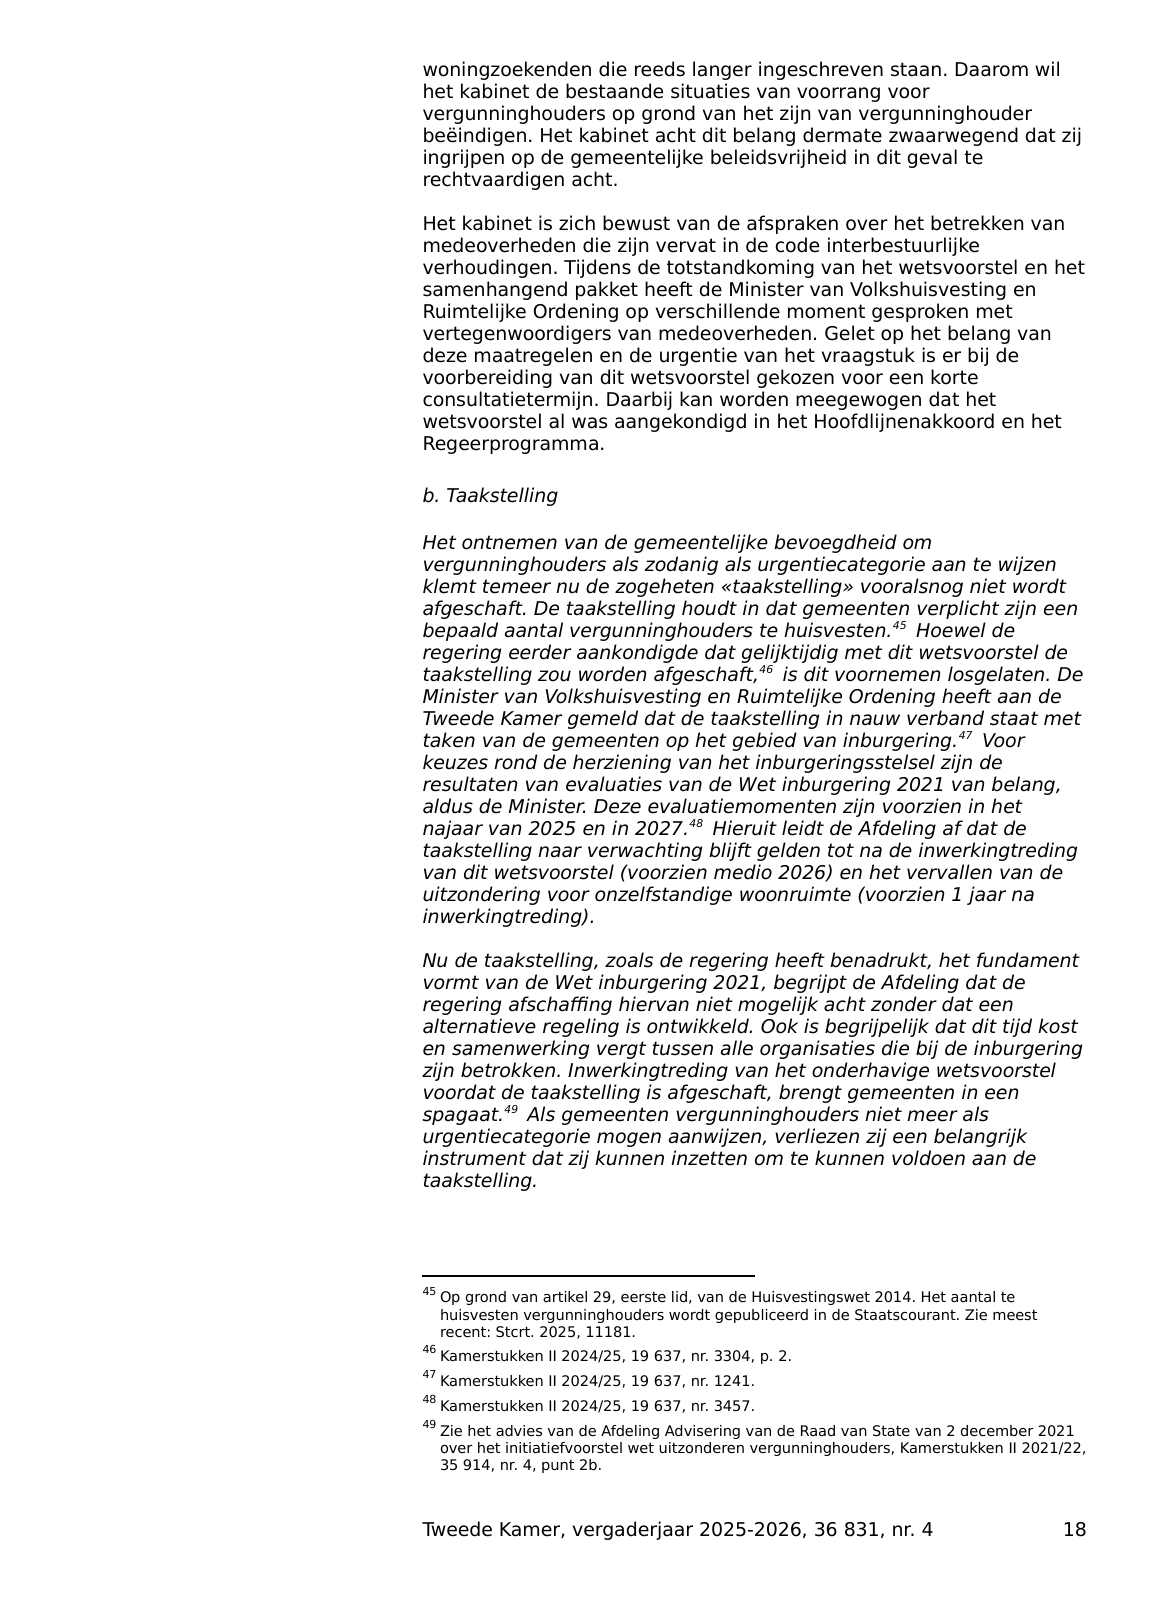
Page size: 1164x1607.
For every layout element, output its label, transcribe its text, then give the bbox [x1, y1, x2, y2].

text Kamerstukken II 2024/25, 19 637, nr. 1241. [422, 1368, 1087, 1391]
subtitle b. Taakstelling [422, 485, 1087, 507]
text Het ontnemen van de gemeentelijke bevoegdheid om vergunninghouders als zodanig als urgentiecategorie aan te wijzen klemt temeer nu de zogeheten «taakstelling» vooralsnog niet wordt afgeschaft. De taakstelling houdt in dat gemeenten verplicht zijn een bepaald aantal vergunninghouders te huisvesten. Hoewel de regering eerder aankondigde dat gelijktijdig met dit wetsvoorstel de taakstelling zou worden afgeschaft, is dit voornemen losgelaten. De Minister van Volkshuisvesting en Ruimtelijke Ordening heeft aan de Tweede Kamer gemeld dat de taakstelling in nauw verband staat met taken van de gemeenten op het gebied van inburgering. Voor keuzes rond de herziening van het inburgeringsstelsel zijn de resultaten van evaluaties van de Wet inburgering 2021 van belang, aldus de Minister. Deze evaluatiemomenten zijn voorzien in het najaar van 2025 en in 2027. Hieruit leidt de Afdeling af dat de taakstelling naar verwachting blijft gelden tot na de inwerkingtreding van dit wetsvoorstel (voorzien medio 2026) en het vervallen van de uitzondering voor onzelfstandige woonruimte (voorzien 1 jaar na inwerkingtreding). [422, 532, 1087, 927]
text Kamerstukken II 2024/25, 19 637, nr. 3457. [422, 1393, 1087, 1416]
text Zie het advies van de Afdeling Advisering van de Raad van State van 2 december 2021 over het initiatiefvoorstel wet uitzonderen vergunninghouders, Kamerstukken II 2021/22, 35 914, nr. 4, punt 2b. [422, 1418, 1087, 1474]
text Nu de taakstelling, zoals de regering heeft benadrukt, het fundament vormt van de Wet inburgering 2021, begrijpt de Afdeling dat de regering afschaffing hiervan niet mogelijk acht zonder dat een alternatieve regeling is ontwikkeld. Ook is begrijpelijk dat dit tijd kost en samenwerking vergt tussen alle organisaties die bij de inburgering zijn betrokken. Inwerkingtreding van het onderhavige wetsvoorstel voordat de taakstelling is afgeschaft, brengt gemeenten in een spagaat. Als gemeenten vergunninghouders niet meer als urgentiecategorie mogen aanwijzen, verliezen zij een belangrijk instrument dat zij kunnen inzetten om te kunnen voldoen aan de taakstelling. [422, 950, 1087, 1191]
text Kamerstukken II 2024/25, 19 637, nr. 3304, p. 2. [422, 1343, 1087, 1366]
text Op grond van artikel 29, eerste lid, van de Huisvestingswet 2014. Het aantal te huisvesten vergunninghouders wordt gepubliceerd in de Staatscourant. Zie meest recent: Stcrt. 2025, 11181. [422, 1285, 1087, 1341]
text woningzoekenden die reeds langer ingeschreven staan. Daarom wil het kabinet de bestaande situaties van voorrang voor vergunninghouders op grond van het zijn van vergunninghouder beëindigen. Het kabinet acht dit belang dermate zwaarwegend dat zij ingrijpen op de gemeentelijke beleidsvrijheid in dit geval te rechtvaardigen acht. [422, 59, 1087, 191]
text Het kabinet is zich bewust van de afspraken over het betrekken van medeoverheden die zijn vervat in de code interbestuurlijke verhoudingen. Tijdens de totstandkoming van het wetsvoorstel en het samenhangend pakket heeft de Minister van Volkshuisvesting en Ruimtelijke Ordening op verschillende moment gesproken met vertegenwoordigers van medeoverheden. Gelet op het belang van deze maatregelen en de urgentie van het vraagstuk is er bij de voorbereiding van dit wetsvoorstel gekozen voor een korte consultatietermijn. Daarbij kan worden meegewogen dat het wetsvoorstel al was aangekondigd in het Hoofdlijnenakkoord en het Regeerprogramma. [422, 213, 1087, 455]
